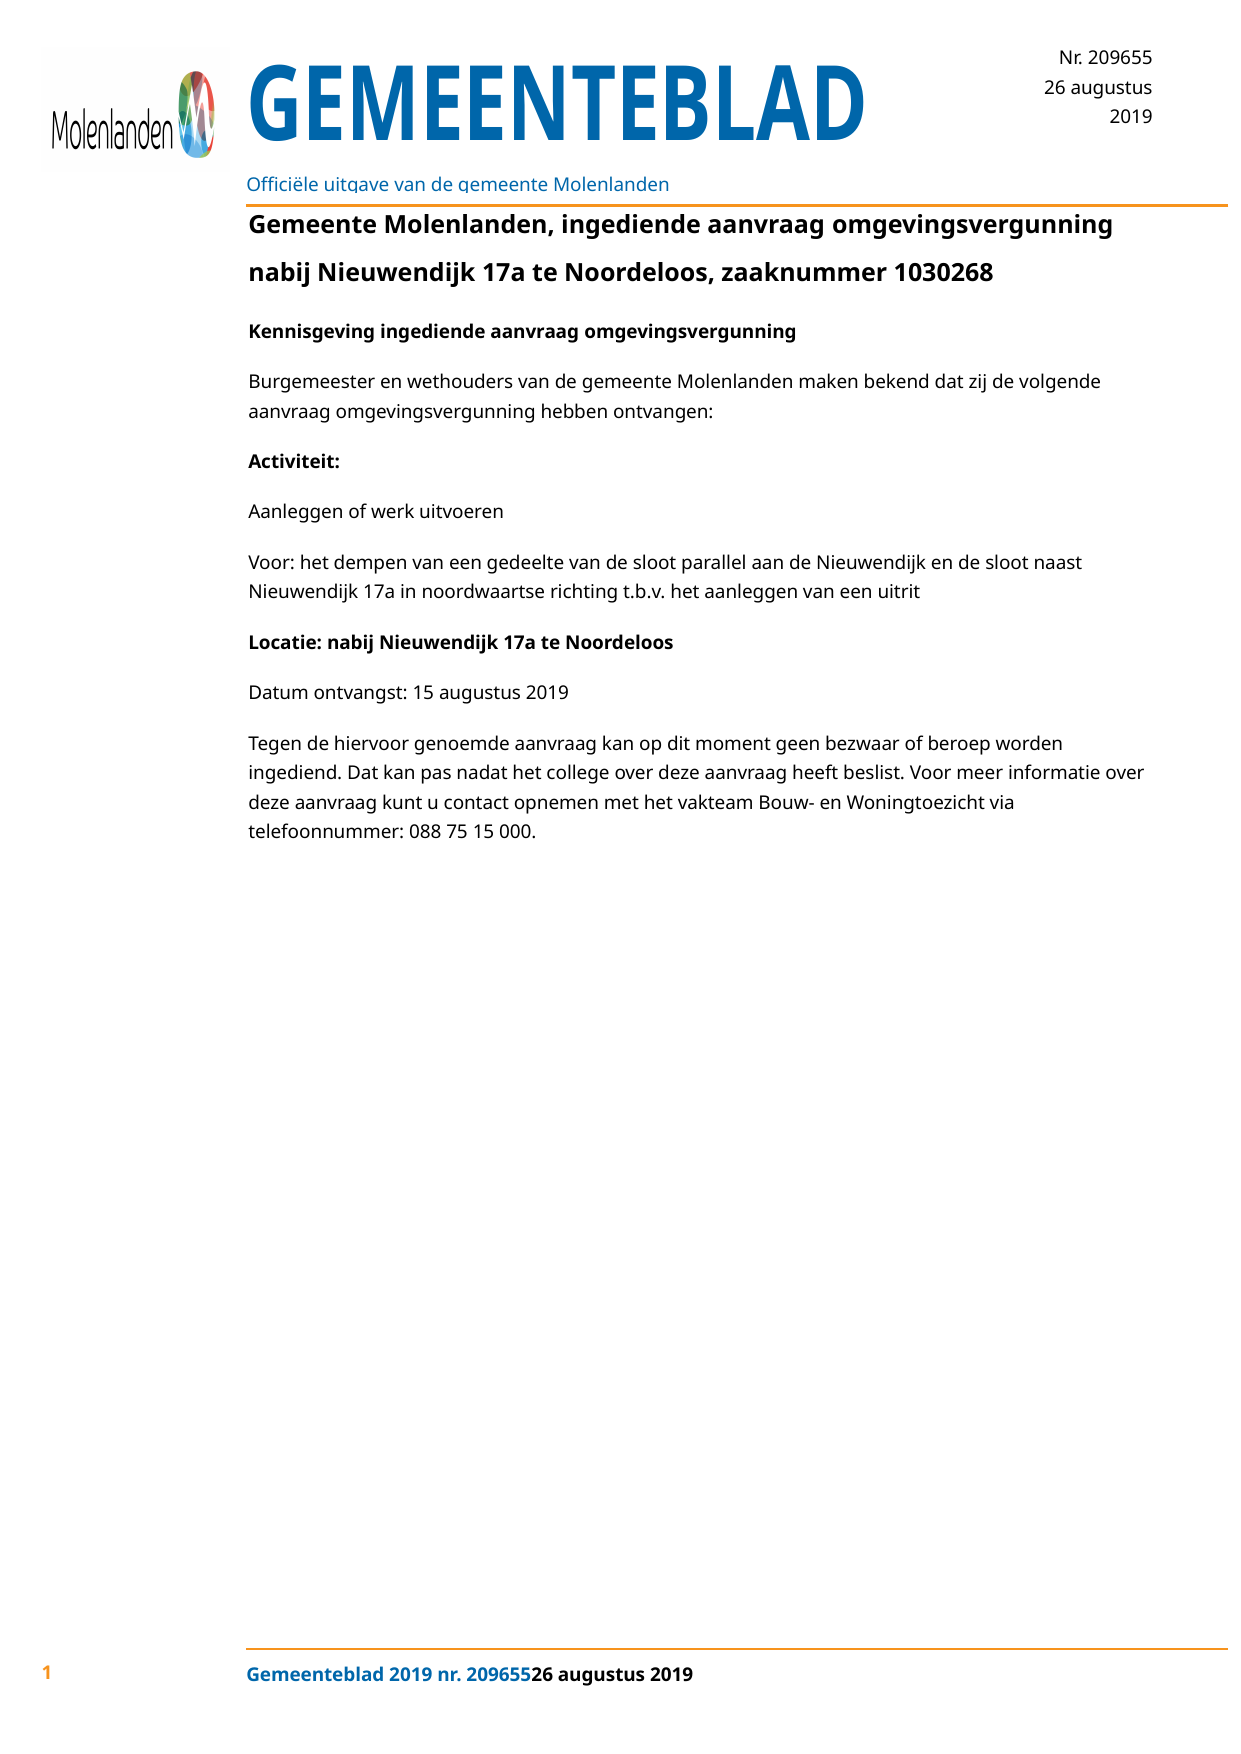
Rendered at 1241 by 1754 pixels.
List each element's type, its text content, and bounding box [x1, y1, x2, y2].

text Aanleggen of werk uitvoeren [248, 499, 1152, 524]
text Gemeente Molenlanden, ingediende aanvraag omgevingsvergunning nabij Nieuwendijk 17a te Noordeloos, zaaknummer 1030268 [248, 207, 1152, 288]
text Datum ontvangst: 15 augustus 2019 [248, 679, 1152, 705]
text Tegen de hiervoor genoemde aanvraag kan op dit moment geen bezwaar of beroep worden ingediend. Dat kan pas nadat het college over deze aanvraag heeft beslist. Voor meer informatie over deze aanvraag kunt u contact opnemen met het vakteam Bouw- en Woningtoezicht via telefoonnummer: 088 75 15 000. [248, 730, 1152, 844]
text Activiteit: [248, 448, 1152, 474]
text Locatie: nabij Nieuwendijk 17a te Noordeloos [248, 629, 1152, 655]
picture [41, 47, 231, 172]
text Burgemeester en wethouders van de gemeente Molenlanden maken bekend dat zij de volgende aanvraag omgevingsvergunning hebben ontvangen: [248, 368, 1152, 424]
text Kennisgeving ingediende aanvraag omgevingsvergunning [248, 318, 1152, 344]
text Voor: het dempen van een gedeelte van de sloot parallel aan de Nieuwendijk en de sloot naast Nieuwendijk 17a in noordwaartse richting t.b.v. het aanleggen van een uitrit [248, 549, 1152, 604]
